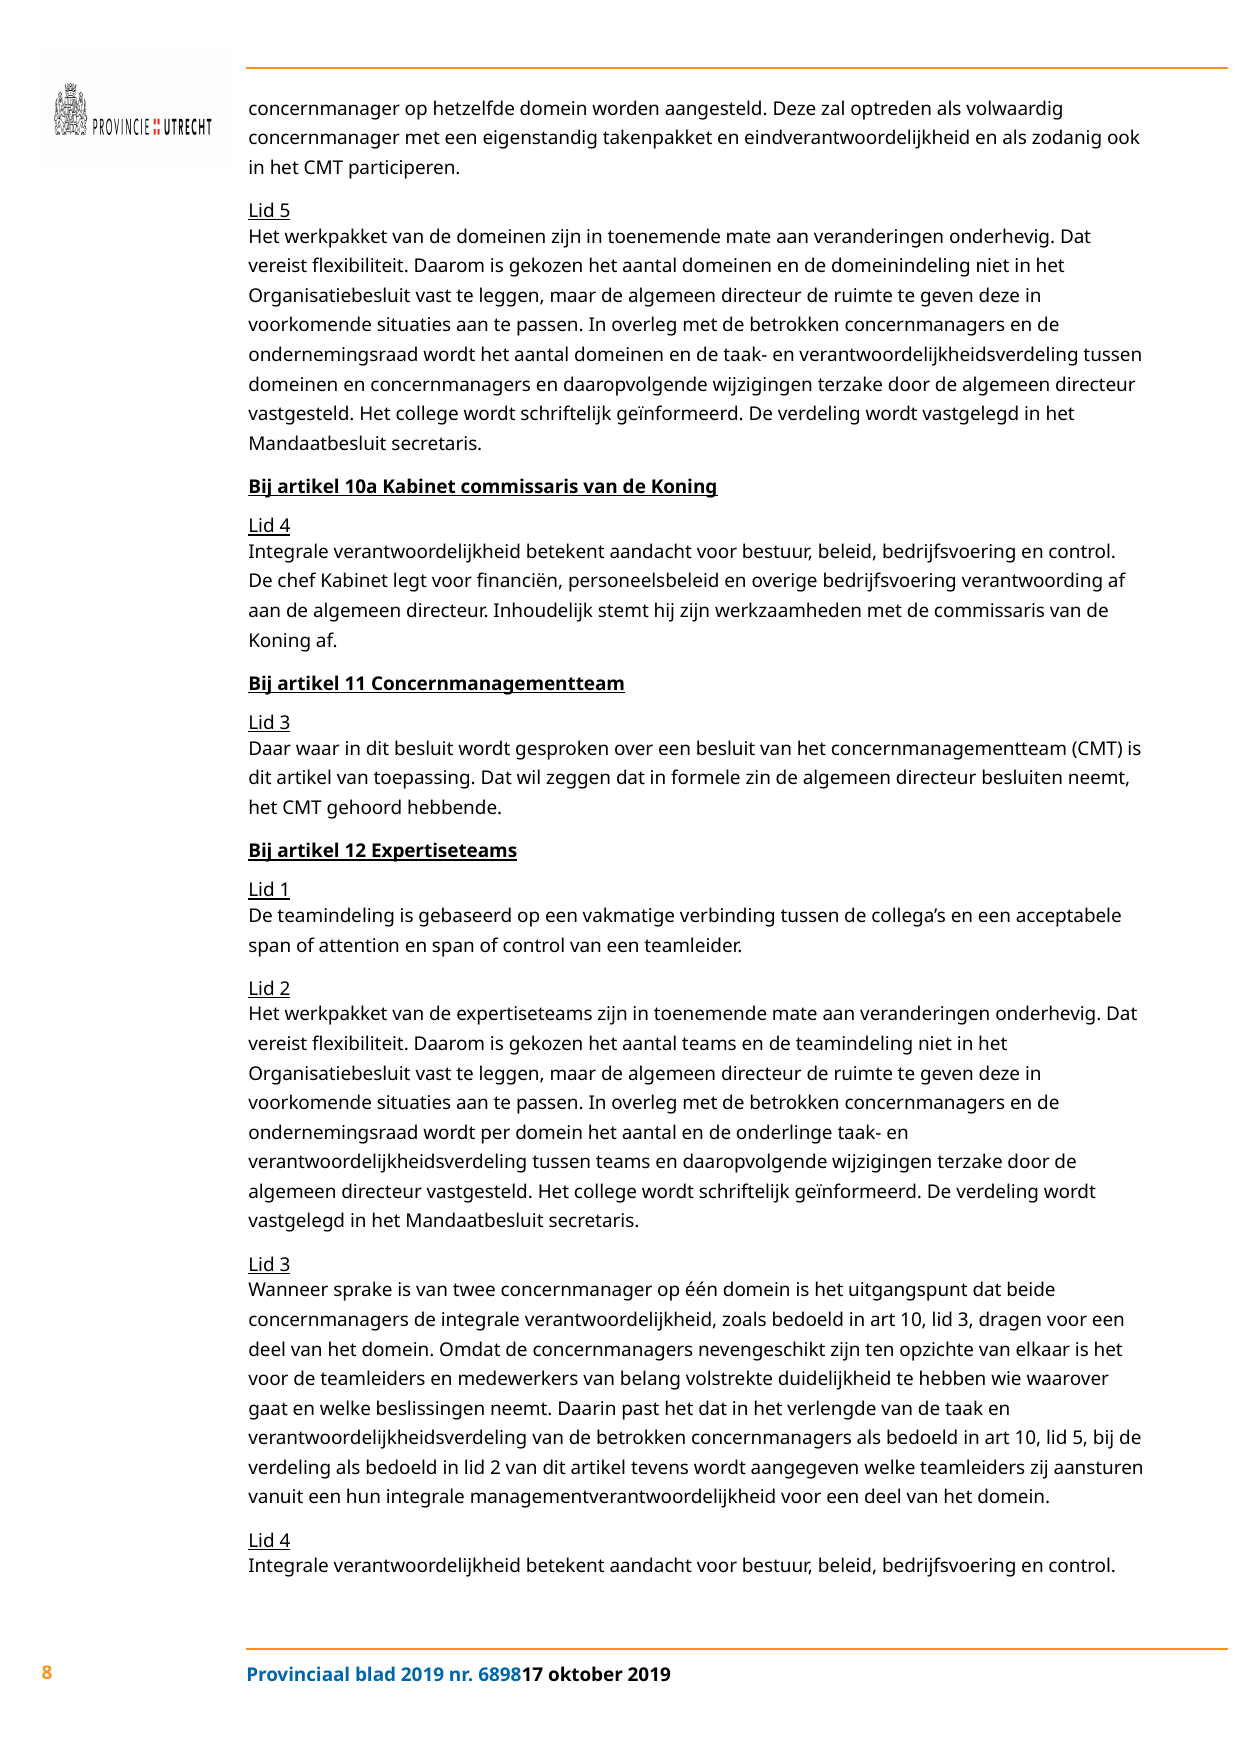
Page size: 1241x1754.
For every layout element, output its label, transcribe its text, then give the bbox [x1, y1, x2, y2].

text Lid 3 [248, 709, 1152, 735]
text Lid 4 [248, 1527, 1152, 1552]
text De chef Kabinet legt voor financiën, personeelsbeleid en overige bedrijfsvoering verantwoording af aan de algemeen directeur. Inhoudelijk stemt hij zijn werkzaamheden met de commissaris van de Koning af. [248, 568, 1152, 652]
text De teamindeling is gebaseerd op een vakmatige verbinding tussen de collega’s en een acceptabele span of attention en span of control van een teamleider. [248, 902, 1152, 957]
text Lid 1 [248, 876, 1152, 902]
text Daar waar in dit besluit wordt gesproken over een besluit van het concernmanagementteam (CMT) is dit artikel van toepassing. Dat wil zeggen dat in formele zin de algemeen directeur besluiten neemt, het CMT gehoord hebbende. [248, 735, 1152, 820]
text concernmanager op hetzelfde domein worden aangesteld. Deze zal optreden als volwaardig concernmanager met een eigenstandig takenpakket en eindverantwoordelijkheid en als zodanig ook in het CMT participeren. [248, 95, 1152, 180]
text Integrale verantwoordelijkheid betekent aandacht voor bestuur, beleid, bedrijfsvoering en control. [248, 538, 1152, 564]
picture [41, 47, 231, 172]
text Lid 2 [248, 975, 1152, 1001]
text Bij artikel 11 Concernmanagementteam [248, 670, 1152, 696]
text Lid 4 [248, 512, 1152, 538]
text Het werkpakket van de domeinen zijn in toenemende mate aan veranderingen onderhevig. Dat vereist flexibiliteit. Daarom is gekozen het aantal domeinen en de domeinindeling niet in het Organisatiebesluit vast te leggen, maar de algemeen directeur de ruimte te geven deze in voorkomende situaties aan te passen. In overleg met de betrokken concernmanagers en de ondernemingsraad wordt het aantal domeinen en de taak- en verantwoordelijkheidsverdeling tussen domeinen en concernmanagers en daaropvolgende wijzigingen terzake door de algemeen directeur vastgesteld. Het college wordt schriftelijk geïnformeerd. De verdeling wordt vastgelegd in het Mandaatbesluit secretaris. [248, 223, 1152, 456]
text Integrale verantwoordelijkheid betekent aandacht voor bestuur, beleid, bedrijfsvoering en control. [248, 1552, 1152, 1578]
text Bij artikel 12 Expertiseteams [248, 837, 1152, 863]
text Wanneer sprake is van twee concernmanager op één domein is het uitgangspunt dat beide concernmanagers de integrale verantwoordelijkheid, zoals bedoeld in art 10, lid 3, dragen voor een deel van het domein. Omdat de concernmanagers nevengeschikt zijn ten opzichte van elkaar is het voor de teamleiders en medewerkers van belang volstrekte duidelijkheid te hebben wie waarover gaat en welke beslissingen neemt. Daarin past het dat in het verlengde van de taak en verantwoordelijkheidsverdeling van de betrokken concernmanagers als bedoeld in art 10, lid 5, bij de verdeling als bedoeld in lid 2 van dit artikel tevens wordt aangegeven welke teamleiders zij aansturen vanuit een hun integrale managementverantwoordelijkheid voor een deel van het domein. [248, 1277, 1152, 1509]
text Het werkpakket van de expertiseteams zijn in toenemende mate aan veranderingen onderhevig. Dat vereist flexibiliteit. Daarom is gekozen het aantal teams en de teamindeling niet in het Organisatiebesluit vast te leggen, maar de algemeen directeur de ruimte te geven deze in voorkomende situaties aan te passen. In overleg met de betrokken concernmanagers en de ondernemingsraad wordt per domein het aantal en de onderlinge taak- en verantwoordelijkheidsverdeling tussen teams en daaropvolgende wijzigingen terzake door de algemeen directeur vastgesteld. Het college wordt schriftelijk geïnformeerd. De verdeling wordt vastgelegd in het Mandaatbesluit secretaris. [248, 1001, 1152, 1233]
text Lid 3 [248, 1251, 1152, 1277]
text Lid 5 [248, 197, 1152, 223]
text Bij artikel 10a Kabinet commissaris van de Koning [248, 473, 1152, 499]
